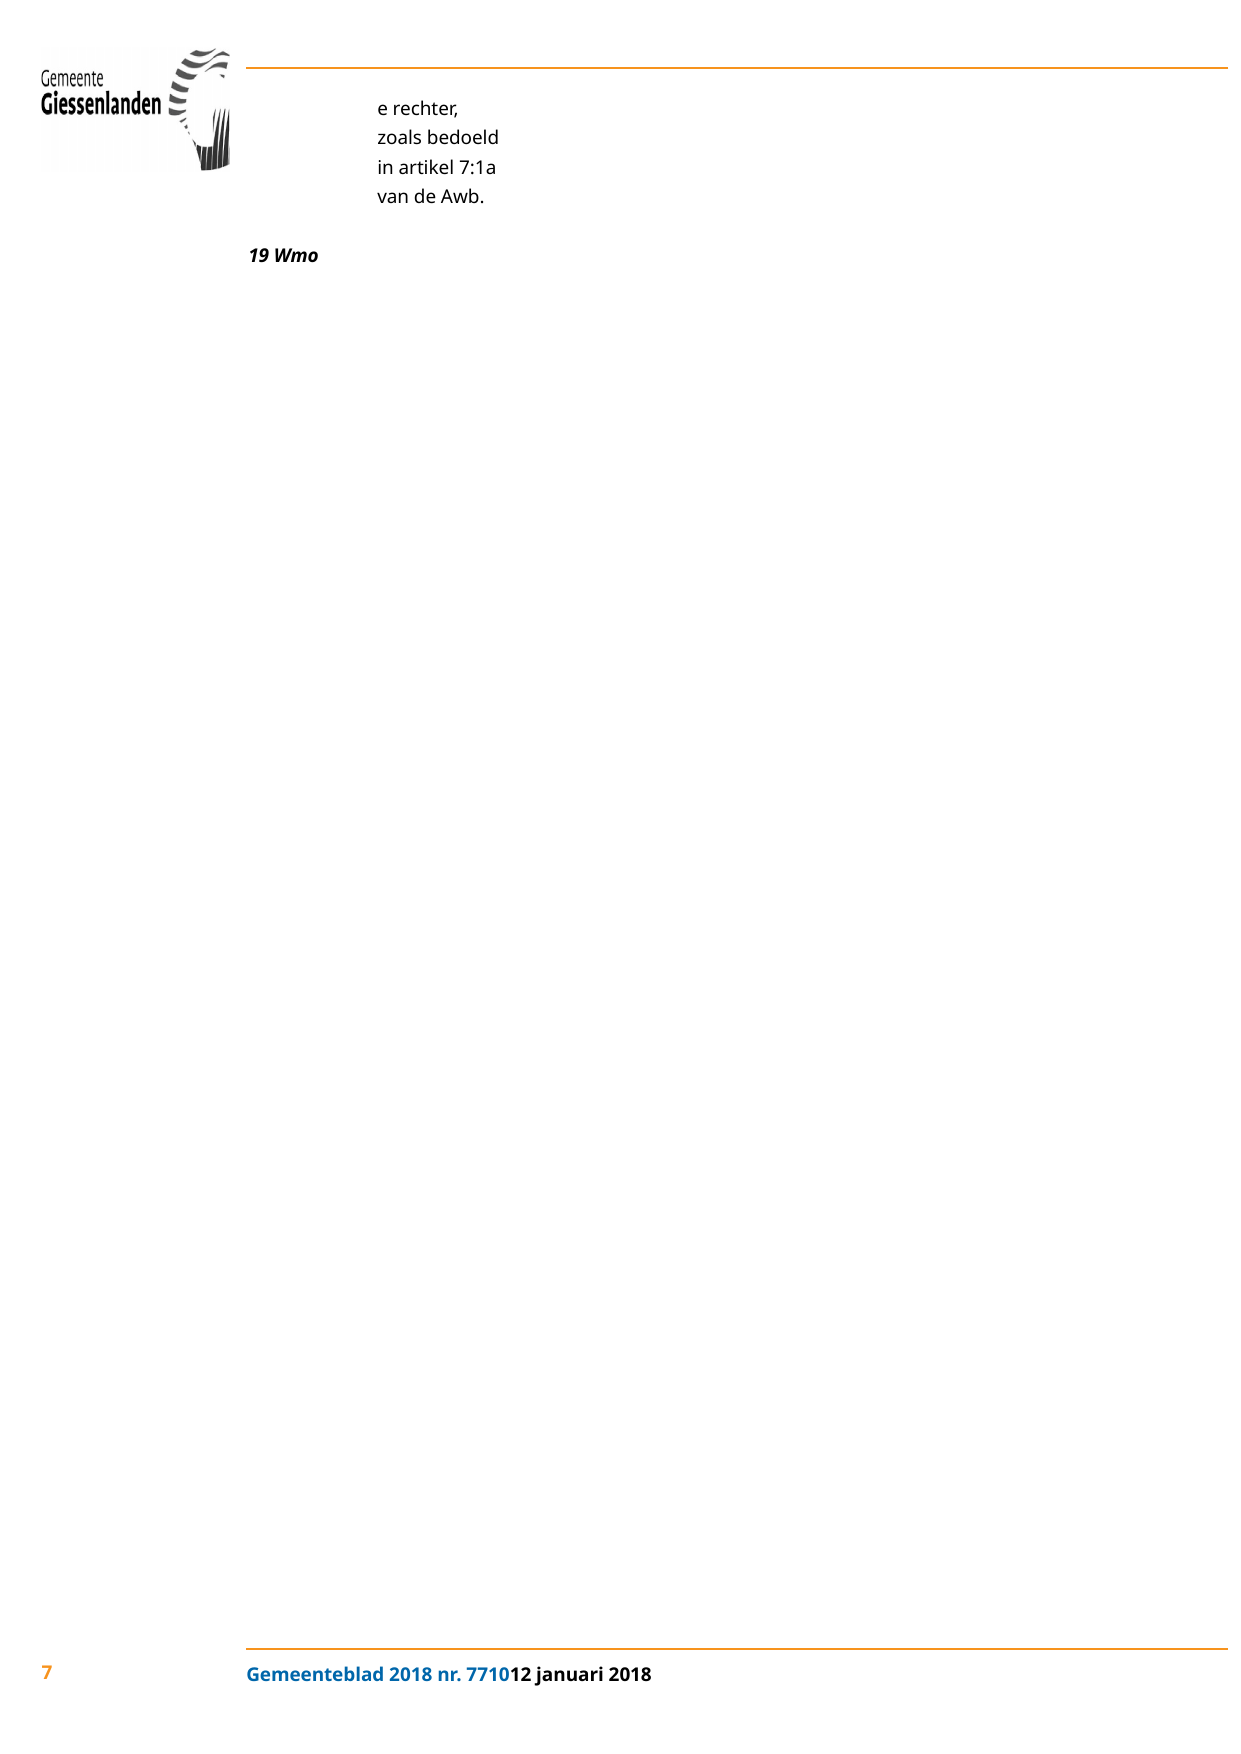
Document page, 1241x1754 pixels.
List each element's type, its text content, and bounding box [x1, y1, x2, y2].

picture [41, 47, 231, 172]
table_cell [894, 95, 1022, 239]
table_cell [506, 95, 635, 239]
table_cell [635, 95, 764, 239]
table_cell e rechter, zoals bedoeld in artikel 7:1a van de Awb. [377, 95, 506, 239]
text 19 Wmo [248, 242, 1152, 268]
table_cell [764, 95, 893, 239]
table_cell [1023, 95, 1152, 239]
table_cell [248, 95, 377, 239]
